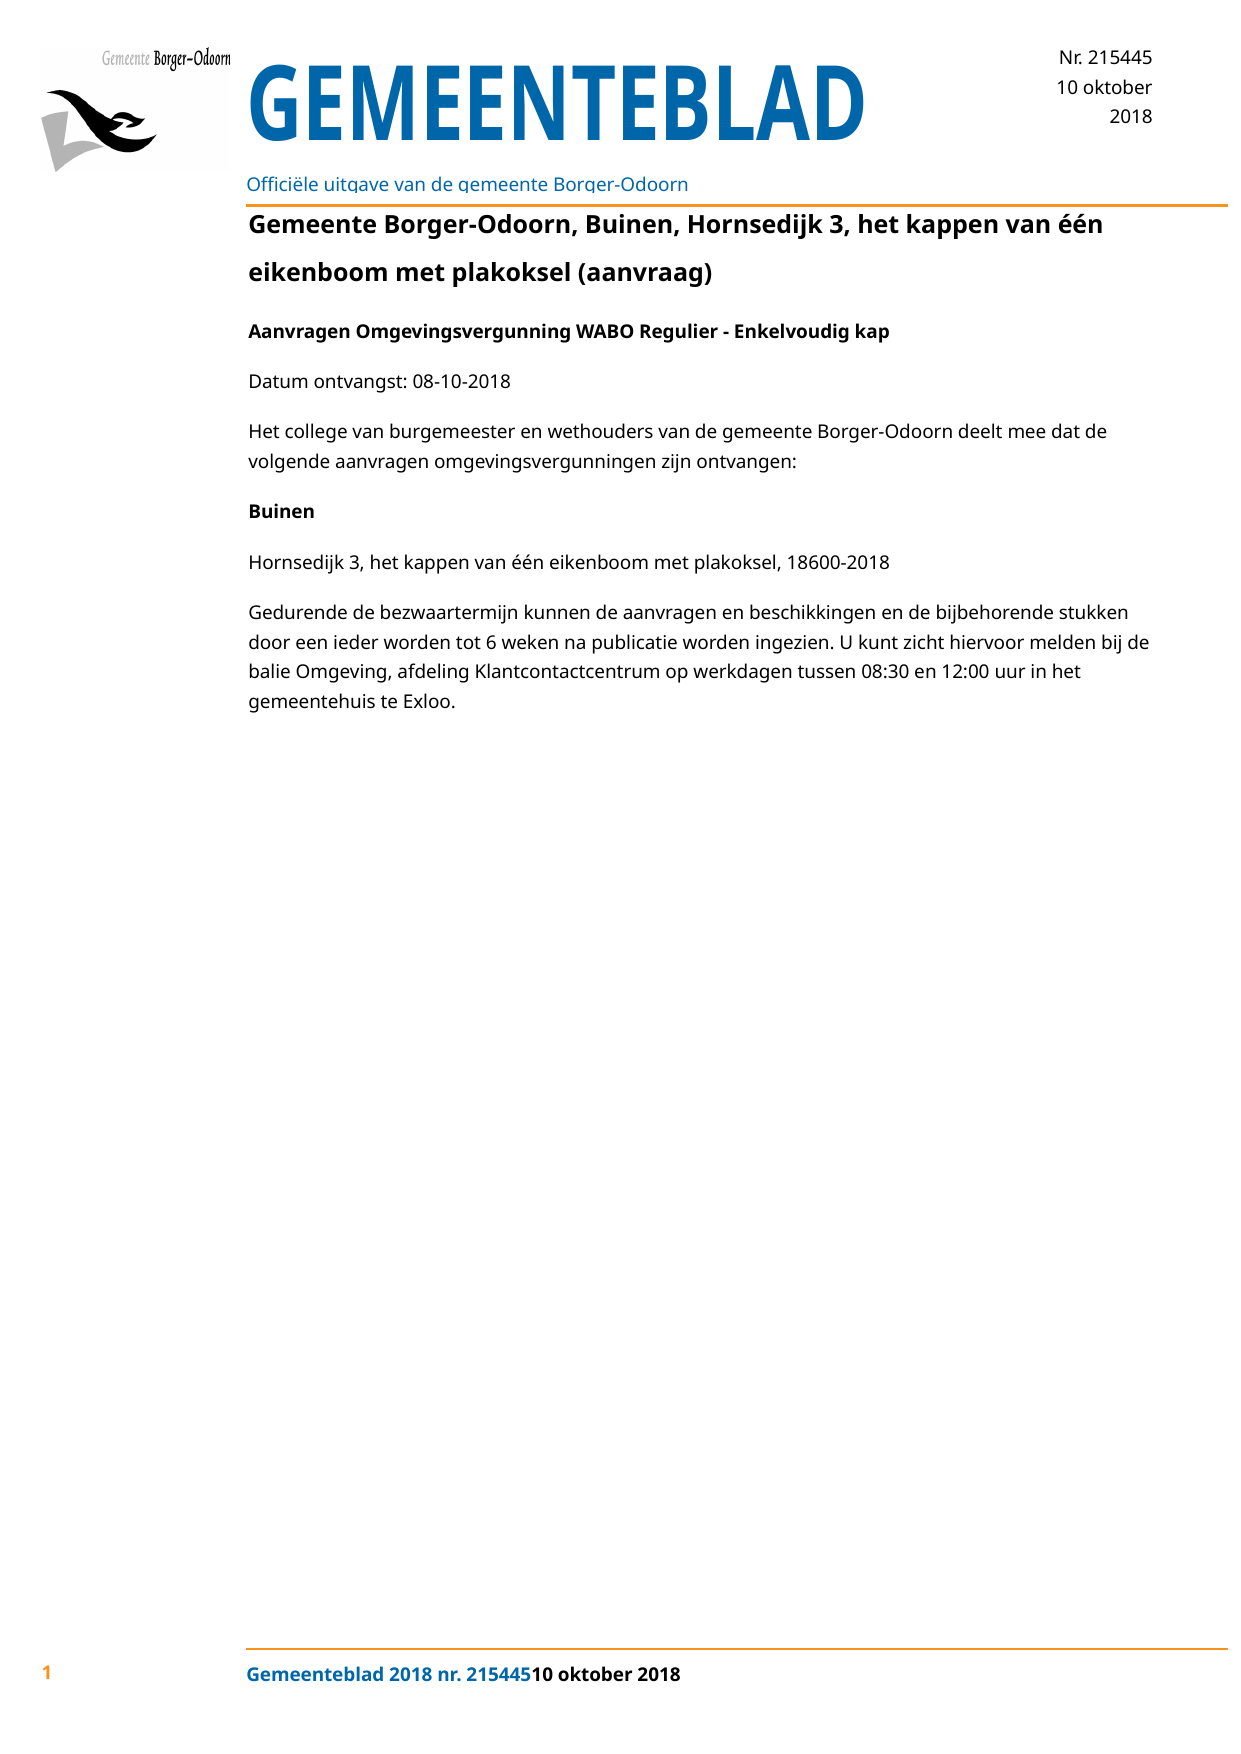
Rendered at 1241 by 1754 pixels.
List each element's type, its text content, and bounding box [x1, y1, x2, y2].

text Het college van burgemeester en wethouders van de gemeente Borger-Odoorn deelt mee dat de volgende aanvragen omgevingsvergunningen zijn ontvangen: [248, 419, 1152, 474]
picture [41, 47, 231, 172]
text Buinen [248, 499, 1152, 524]
text Gedurende de bezwaartermijn kunnen de aanvragen en beschikkingen en de bijbehorende stukken door een ieder worden tot 6 weken na publicatie worden ingezien. U kunt zicht hiervoor melden bij de balie Omgeving, afdeling Klantcontactcentrum op werkdagen tussen 08:30 en 12:00 uur in het gemeentehuis te Exloo. [248, 599, 1152, 714]
text Aanvragen Omgevingsvergunning WABO Regulier - Enkelvoudig kap [248, 318, 1152, 344]
text Hornsedijk 3, het kappen van één eikenboom met plakoksel, 18600-2018 [248, 549, 1152, 575]
text Datum ontvangst: 08-10-2018 [248, 368, 1152, 394]
text Gemeente Borger-Odoorn, Buinen, Hornsedijk 3, het kappen van één eikenboom met plakoksel (aanvraag) [248, 207, 1152, 288]
